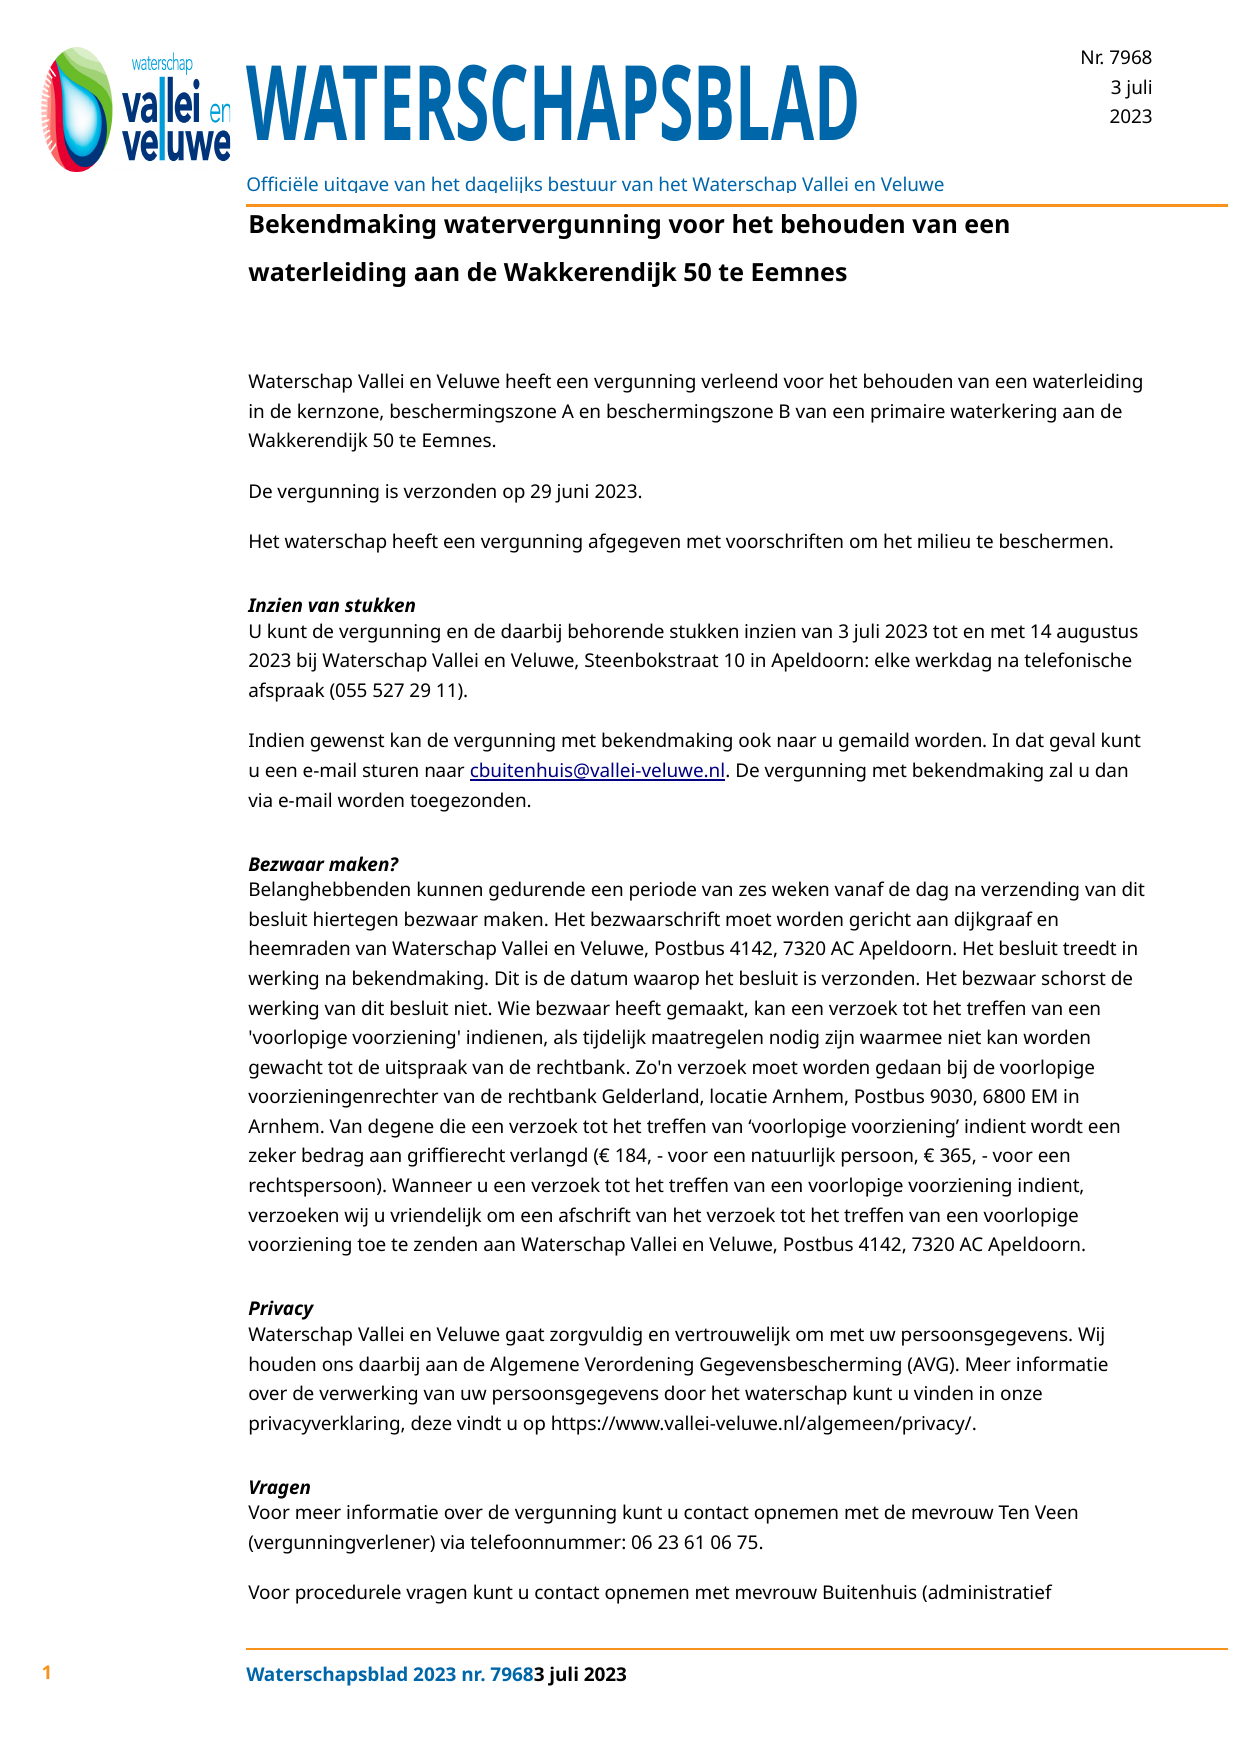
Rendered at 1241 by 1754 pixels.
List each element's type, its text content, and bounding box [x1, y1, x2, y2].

text U kunt de vergunning en de daarbij behorende stukken inzien van 3 juli 2023 tot en met 14 augustus 2023 bij Waterschap Vallei en Veluwe, Steenbokstraat 10 in Apeldoorn: elke werkdag na telefonische afspraak (055 527 29 11). [248, 618, 1152, 703]
text Indien gewenst kan de vergunning met bekendmaking ook naar u gemaild worden. In dat geval kunt u een e-mail sturen naar cbuitenhuis@vallei-veluwe.nl. De vergunning met bekendmaking zal u dan via e-mail worden toegezonden. [248, 728, 1152, 812]
text Vragen [248, 1474, 1152, 1499]
text Waterschap Vallei en Veluwe heeft een vergunning verleend voor het behouden van een waterleiding in de kernzone, beschermingszone A en beschermingszone B van een primaire waterkering aan de Wakkerendijk 50 te Eemnes. [248, 368, 1152, 453]
text De vergunning is verzonden op 29 juni 2023. [248, 478, 1152, 504]
picture [41, 47, 231, 172]
text Het waterschap heeft een vergunning afgegeven met voorschriften om het milieu te beschermen. [248, 528, 1152, 554]
text Inzien van stukken [248, 592, 1152, 618]
text Belanghebbenden kunnen gedurende een periode van zes weken vanaf de dag na verzending van dit besluit hiertegen bezwaar maken. Het bezwaarschrift moet worden gericht aan dijkgraaf en heemraden van Waterschap Vallei en Veluwe, Postbus 4142, 7320 AC Apeldoorn. Het besluit treedt in werking na bekendmaking. Dit is de datum waarop het besluit is verzonden. Het bezwaar schorst de werking van dit besluit niet. Wie bezwaar heeft gemaakt, kan een verzoek tot het treffen van een 'voorlopige voorziening' indienen, als tijdelijk maatregelen nodig zijn waarmee niet kan worden gewacht tot de uitspraak van de rechtbank. Zo'n verzoek moet worden gedaan bij de voorlopige voorzieningenrechter van de rechtbank Gelderland, locatie Arnhem, Postbus 9030, 6800 EM in Arnhem. Van degene die een verzoek tot het treffen van ‘voorlopige voorziening’ indient wordt een zeker bedrag aan griffierecht verlangd (€ 184, - voor een natuurlijk persoon, € 365, - voor een rechtspersoon). Wanneer u een verzoek tot het treffen van een voorlopige voorziening indient, verzoeken wij u vriendelijk om een afschrift van het verzoek tot het treffen van een voorlopige voorziening toe te zenden aan Waterschap Vallei en Veluwe, Postbus 4142, 7320 AC Apeldoorn. [248, 876, 1152, 1257]
text Privacy [248, 1295, 1152, 1321]
text Voor meer informatie over de vergunning kunt u contact opnemen met de mevrouw Ten Veen (vergunningverlener) via telefoonnummer: 06 23 61 06 75. [248, 1499, 1152, 1555]
text Bezwaar maken? [248, 851, 1152, 876]
text Voor procedurele vragen kunt u contact opnemen met mevrouw Buitenhuis (administratief [248, 1579, 1152, 1605]
text Waterschap Vallei en Veluwe gaat zorgvuldig en vertrouwelijk om met uw persoonsgegevens. Wij houden ons daarbij aan de Algemene Verordening Gegevensbescherming (AVG). Meer informatie over de verwerking van uw persoonsgegevens door het waterschap kunt u vinden in onze privacyverklaring, deze vindt u op https://www.vallei-veluwe.nl/algemeen/privacy/. [248, 1321, 1152, 1436]
text Bekendmaking watervergunning voor het behouden van een waterleiding aan de Wakkerendijk 50 te Eemnes [248, 207, 1152, 288]
